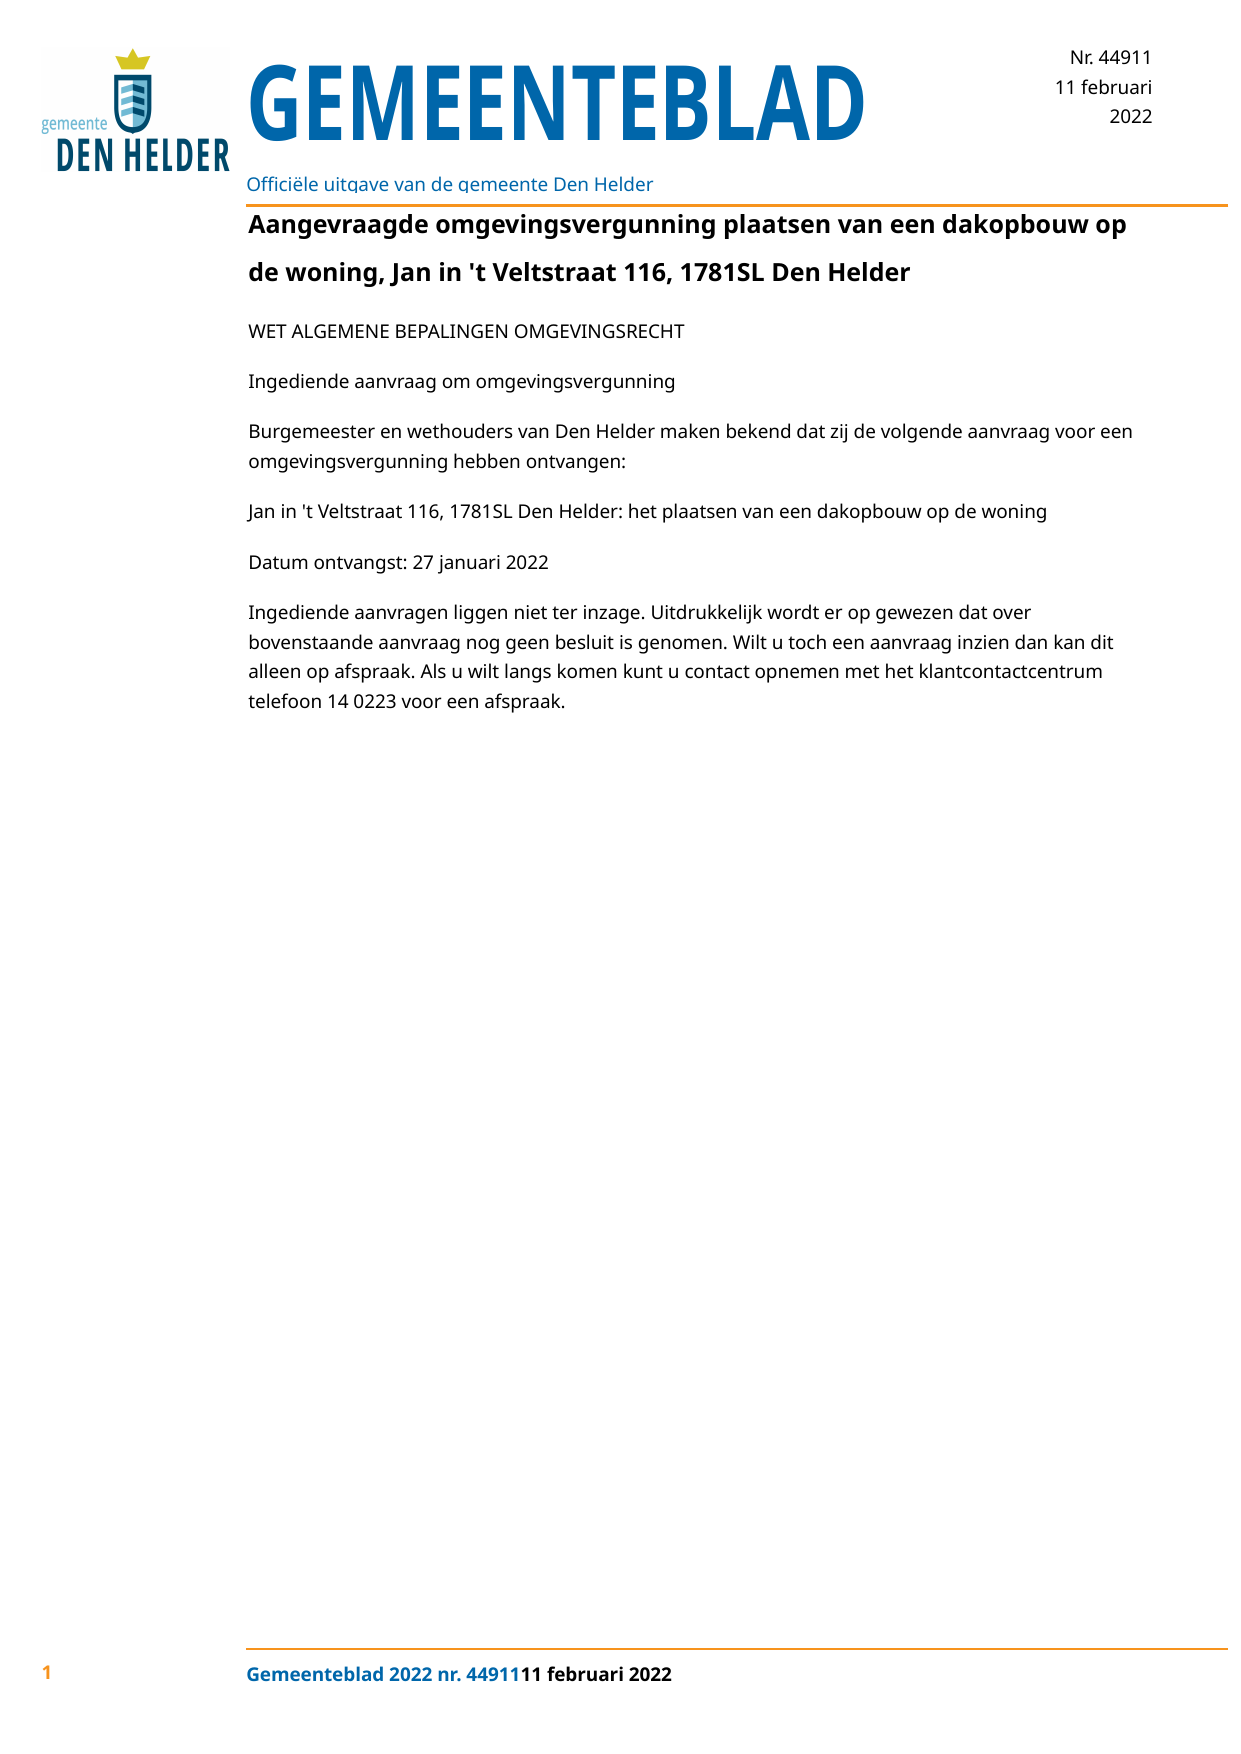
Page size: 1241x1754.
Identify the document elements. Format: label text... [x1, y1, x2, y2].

picture [220, 160, 224, 172]
text Aangevraagde omgevingsvergunning plaatsen van een dakopbouw op de woning, Jan in 't Veltstraat 116, 1781SL Den Helder [248, 207, 1152, 288]
text Jan in 't Veltstraat 116, 1781SL Den Helder: het plaatsen van een dakopbouw op de woning [248, 499, 1152, 524]
picture [63, 144, 68, 165]
picture [41, 47, 231, 172]
text Datum ontvangst: 27 januari 2022 [248, 549, 1152, 575]
text Burgemeester en wethouders van Den Helder maken bekend dat zij de volgende aanvraag voor een omgevingsvergunning hebben ontvangen: [248, 419, 1152, 474]
picture [182, 144, 187, 165]
text WET ALGEMENE BEPALINGEN OMGEVINGSRECHT [248, 318, 1152, 344]
text Ingediende aanvragen liggen niet ter inzage. Uitdrukkelijk wordt er op gewezen dat over bovenstaande aanvraag nog geen besluit is genomen. Wilt u toch een aanvraag inzien dan kan dit alleen op afspraak. Als u wilt langs komen kunt u contact opnemen met het klantcontactcentrum telefoon 14 0223 voor een afspraak. [248, 599, 1152, 714]
text Ingediende aanvraag om omgevingsvergunning [248, 368, 1152, 394]
picture [130, 157, 135, 172]
picture [100, 154, 106, 172]
